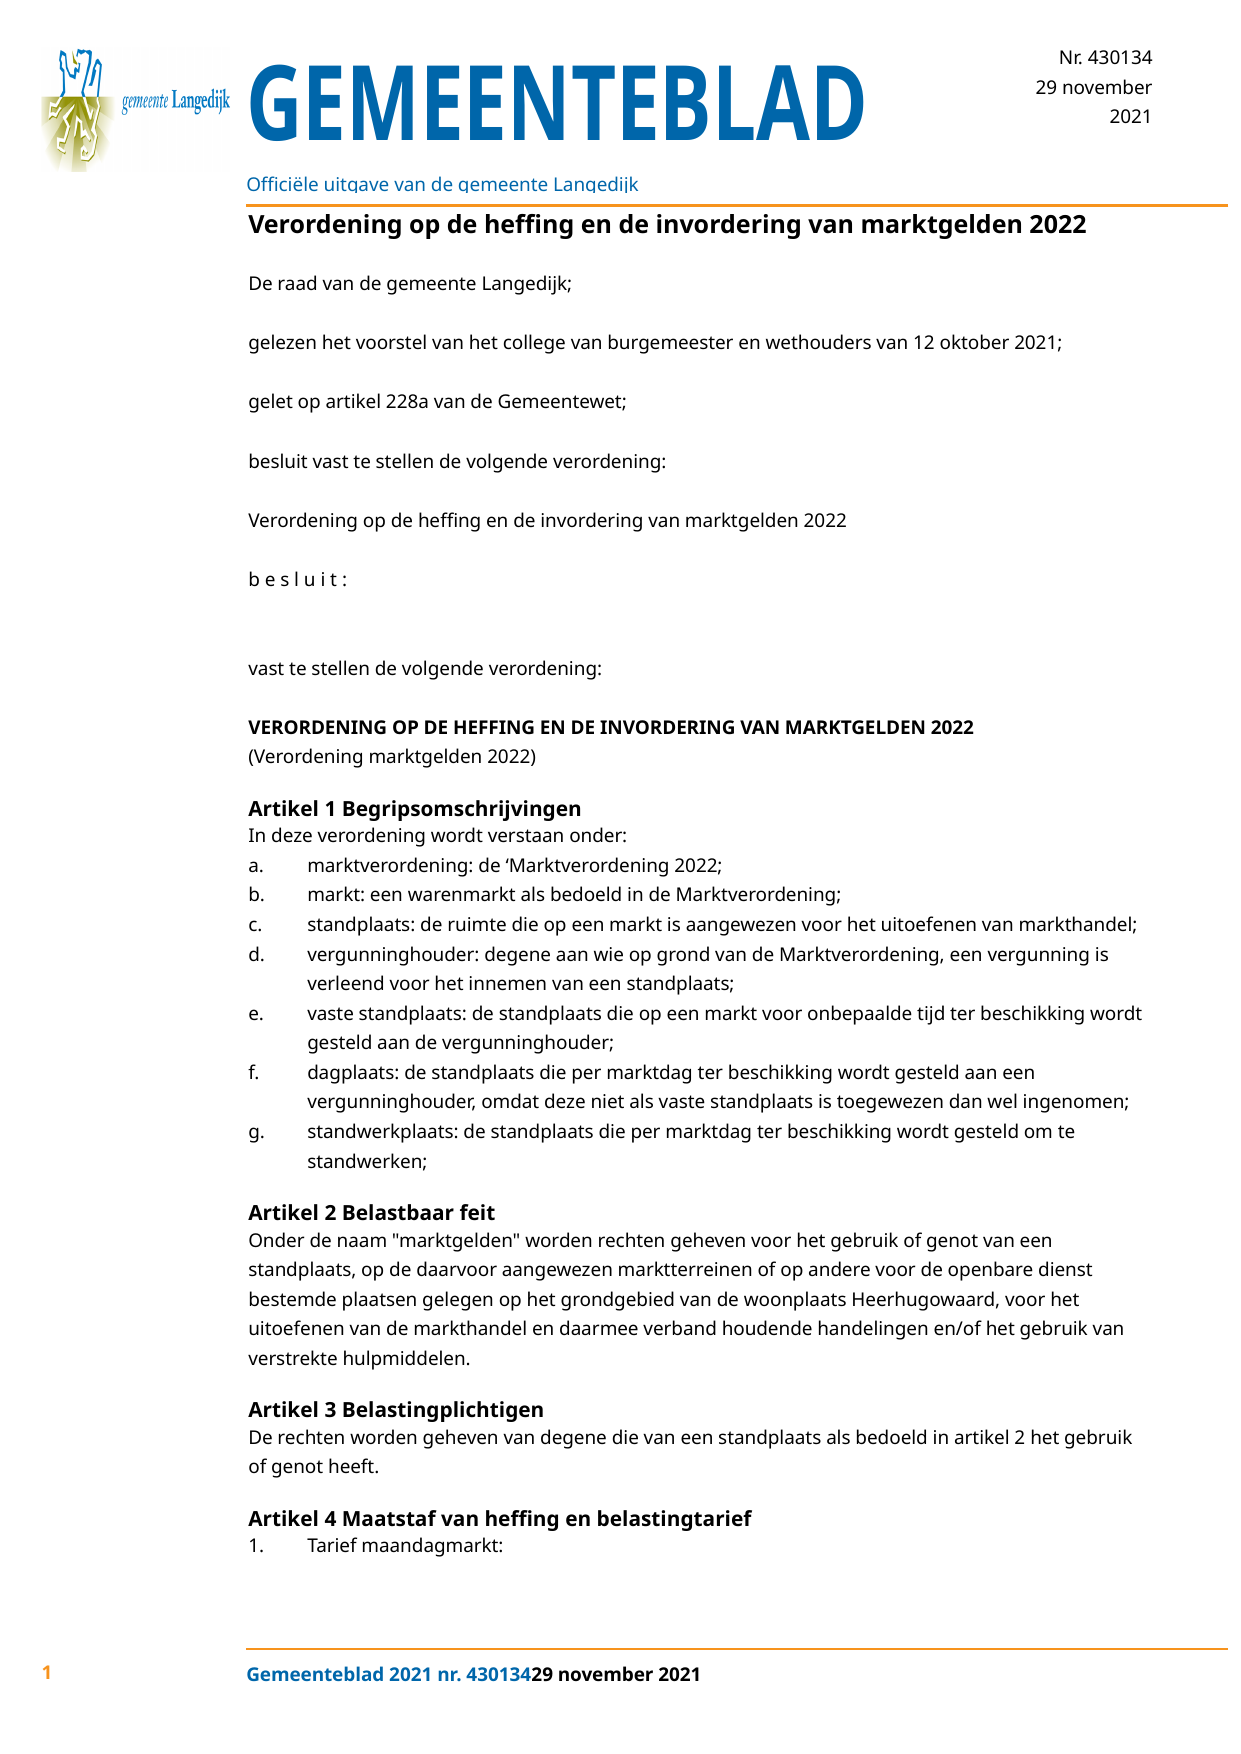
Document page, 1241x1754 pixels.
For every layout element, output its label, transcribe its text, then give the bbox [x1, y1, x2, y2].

text Artikel 3 Belastingplichtigen [248, 1396, 1152, 1424]
text gelezen het voorstel van het college van burgemeester en wethouders van 12 oktober 2021; [248, 329, 1152, 355]
text Artikel 2 Belastbaar feit [248, 1198, 1152, 1227]
picture [41, 47, 231, 172]
list vergunninghouder: degene aan wie op grond van de Marktverordening, een vergunning is verleend voor het innemen van een standplaats; [248, 941, 1152, 996]
text vast te stellen de volgende verordening: [248, 655, 1152, 681]
list marktverordening: de ‘Marktverordening 2022; [248, 852, 1152, 878]
text Artikel 1 Begripsomschrijvingen [248, 794, 1152, 822]
text Verordening op de heffing en de invordering van marktgelden 2022 [248, 207, 1152, 241]
text gelet op artikel 228a van de Gemeentewet; [248, 389, 1152, 414]
list dagplaats: de standplaats die per marktdag ter beschikking wordt gesteld aan een vergunninghouder, omdat deze niet als vaste standplaats is toegewezen dan wel ingenomen; [248, 1059, 1152, 1114]
list vaste standplaats: de standplaats die op een markt voor onbepaalde tijd ter beschikking wordt gesteld aan de vergunninghouder; [248, 1000, 1152, 1055]
text b e s l u i t : [248, 566, 1152, 592]
text Onder de naam "marktgelden" worden rechten geheven voor het gebruik of genot van een standplaats, op de daarvoor aangewezen marktterreinen of op andere voor de openbare dienst bestemde plaatsen gelegen op het grondgebied van de woonplaats Heerhugowaard, voor het uitoefenen van de markthandel en daarmee verband houdende handelingen en/of het gebruik van verstrekte hulpmiddelen. [248, 1227, 1152, 1371]
text (Verordening marktgelden 2022) [248, 744, 1152, 769]
text De raad van de gemeente Langedijk; [248, 270, 1152, 296]
text De rechten worden geheven van degene die van een standplaats als bedoeld in artikel 2 het gebruik of genot heeft. [248, 1424, 1152, 1479]
text Artikel 4 Maatstaf van heffing en belastingtarief [248, 1504, 1152, 1532]
text VERORDENING OP DE HEFFING EN DE INVORDERING VAN MARKTGELDEN 2022 [248, 714, 1152, 740]
text besluit vast te stellen de volgende verordening: [248, 448, 1152, 473]
text In deze verordening wordt verstaan onder: [248, 822, 1152, 848]
text Verordening op de heffing en de invordering van marktgelden 2022 [248, 507, 1152, 533]
list markt: een warenmarkt als bedoeld in de Marktverordening; [248, 882, 1152, 907]
list standplaats: de ruimte die op een markt is aangewezen voor het uitoefenen van markthandel; [248, 911, 1152, 937]
list Tarief maandagmarkt: [248, 1532, 1152, 1558]
list standwerkplaats: de standplaats die per marktdag ter beschikking wordt gesteld om te standwerken; [248, 1118, 1152, 1174]
